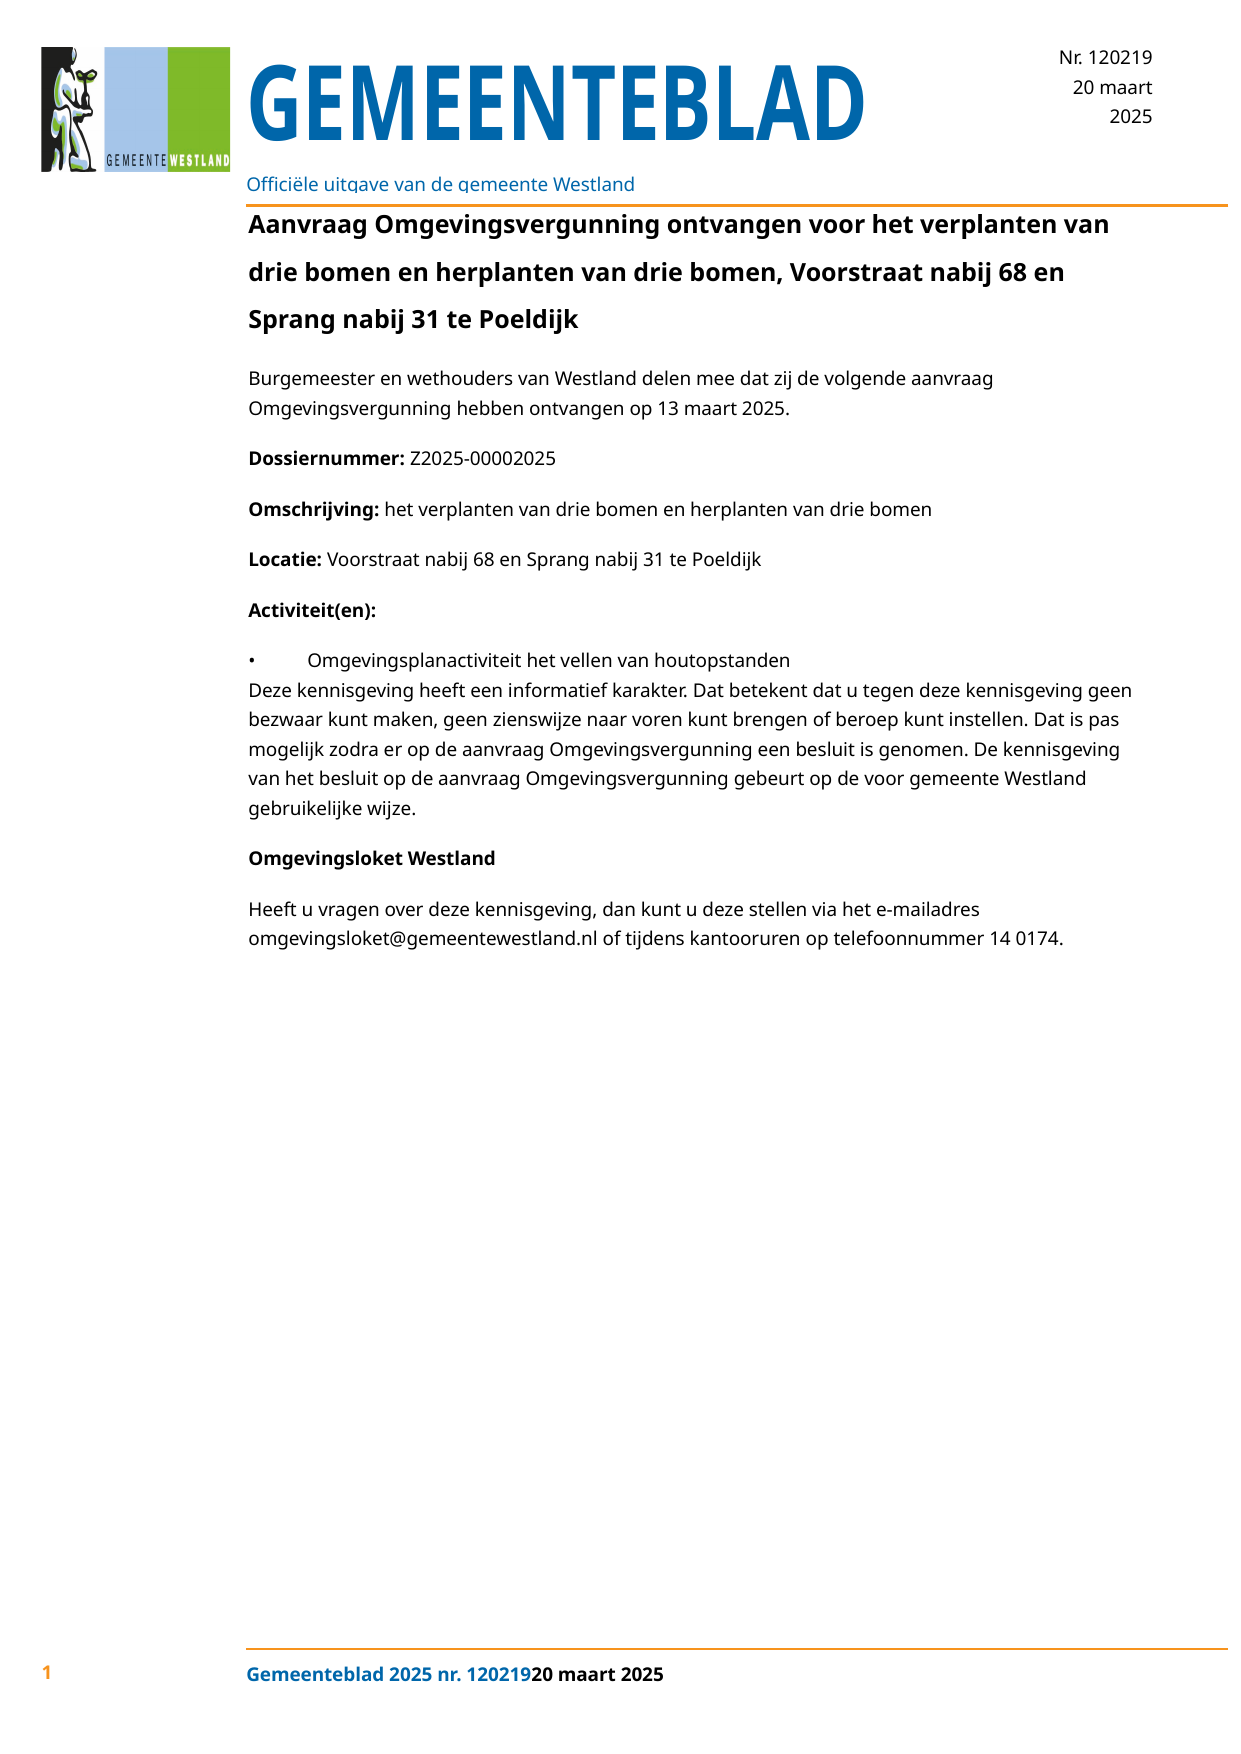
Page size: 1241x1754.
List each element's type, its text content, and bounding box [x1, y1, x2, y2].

text Aanvraag Omgevingsvergunning ontvangen voor het verplanten van drie bomen en herplanten van drie bomen, Voorstraat nabij 68 en Sprang nabij 31 te Poeldijk [248, 207, 1152, 336]
list Omgevingsplanactiviteit het vellen van houtopstanden [248, 647, 1152, 673]
picture [41, 47, 231, 172]
text Deze kennisgeving heeft een informatief karakter. Dat betekent dat u tegen deze kennisgeving geen bezwaar kunt maken, geen zienswijze naar voren kunt brengen of beroep kunt instellen. Dat is pas mogelijk zodra er op de aanvraag Omgevingsvergunning een besluit is genomen. De kennisgeving van het besluit op de aanvraag Omgevingsvergunning gebeurt op de voor gemeente Westland gebruikelijke wijze. [248, 677, 1152, 821]
text Omschrijving: het verplanten van drie bomen en herplanten van drie bomen [248, 496, 1152, 522]
text Dossiernummer: Z2025-00002025 [248, 446, 1152, 471]
text Locatie: Voorstraat nabij 68 en Sprang nabij 31 te Poeldijk [248, 546, 1152, 572]
text Activiteit(en): [248, 597, 1152, 622]
text Omgevingsloket Westland [248, 846, 1152, 871]
text Burgemeester en wethouders van Westland delen mee dat zij de volgende aanvraag Omgevingsvergunning hebben ontvangen op 13 maart 2025. [248, 366, 1152, 421]
text Heeft u vragen over deze kennisgeving, dan kunt u deze stellen via het e-mailadres omgevingsloket@gemeentewestland.nl of tijdens kantooruren op telefoonnummer 14 0174. [248, 896, 1152, 951]
